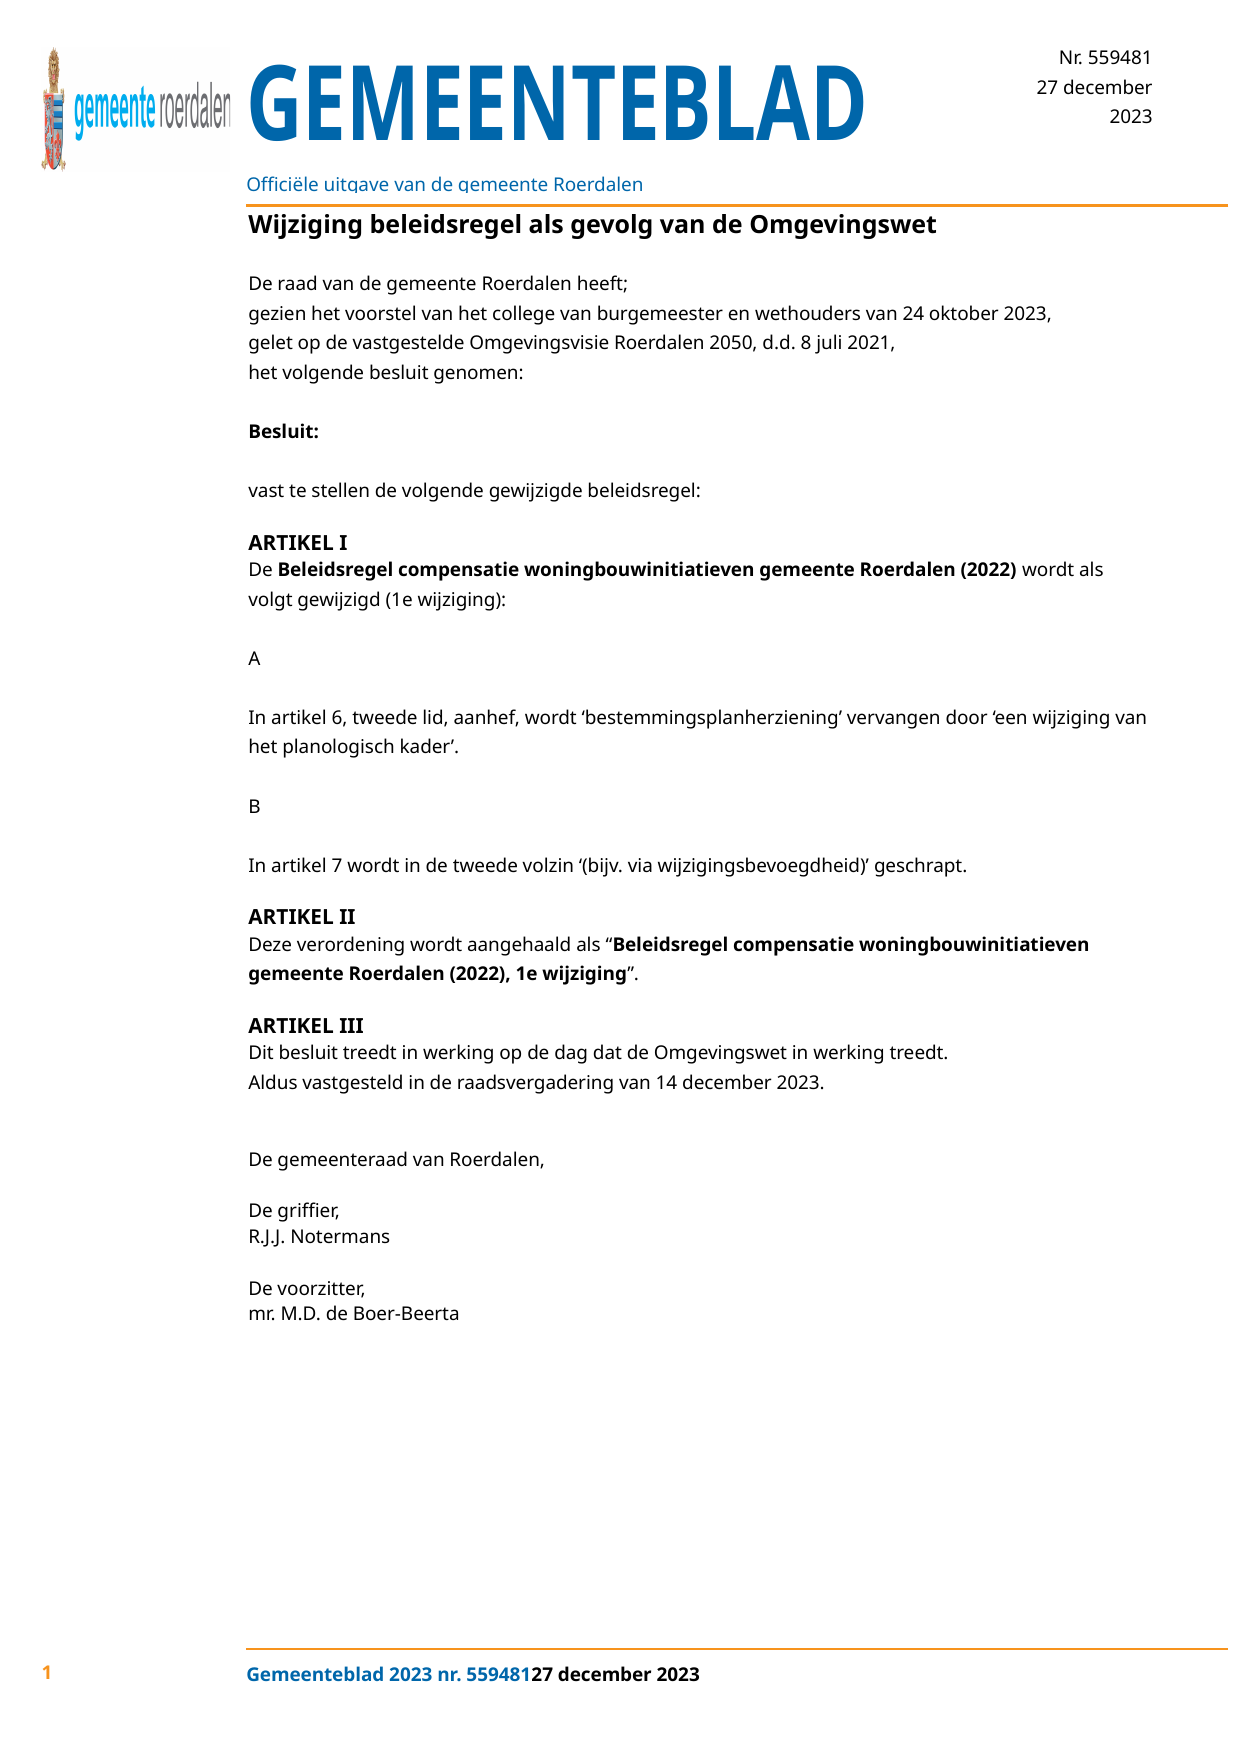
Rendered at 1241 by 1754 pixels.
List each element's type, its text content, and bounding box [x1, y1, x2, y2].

text ARTIKEL II [248, 902, 1152, 931]
text A [248, 645, 1152, 671]
text In artikel 7 wordt in de tweede volzin ‘(bijv. via wijzigingsbevoegdheid)’ geschrapt. [248, 852, 1152, 878]
picture [41, 47, 231, 172]
text gelet op de vastgestelde Omgevingsvisie Roerdalen 2050, d.d. 8 juli 2021, [248, 329, 1152, 355]
text Besluit: [248, 418, 1152, 444]
text mr. M.D. de Boer-Beerta [248, 1301, 1152, 1326]
text In artikel 6, tweede lid, aanhef, wordt ‘bestemmingsplanherziening’ vervangen door ‘een wijziging van het planologisch kader’. [248, 704, 1152, 759]
text R.J.J. Notermans [248, 1223, 1152, 1249]
text Deze verordening wordt aangehaald als “Beleidsregel compensatie woningbouwinitiatieven gemeente Roerdalen (2022), 1e wijziging”. [248, 931, 1152, 986]
text Wijziging beleidsregel als gevolg van de Omgevingswet [248, 207, 1152, 241]
text De voorzitter, [248, 1275, 1152, 1301]
text De Beleidsregel compensatie woningbouwinitiatieven gemeente Roerdalen (2022) wordt als volgt gewijzigd (1e wijziging): [248, 556, 1152, 612]
text ARTIKEL I [248, 528, 1152, 556]
text het volgende besluit genomen: [248, 359, 1152, 385]
text Aldus vastgesteld in de raadsvergadering van 14 december 2023. [248, 1069, 1152, 1095]
text Dit besluit treedt in werking op de dag dat de Omgevingswet in werking treedt. [248, 1039, 1152, 1065]
text De gemeenteraad van Roerdalen, [248, 1146, 1152, 1172]
text gezien het voorstel van het college van burgemeester en wethouders van 24 oktober 2023, [248, 300, 1152, 326]
text ARTIKEL III [248, 1011, 1152, 1039]
text vast te stellen de volgende gewijzigde beleidsregel: [248, 477, 1152, 503]
text B [248, 793, 1152, 819]
text De raad van de gemeente Roerdalen heeft; [248, 270, 1152, 296]
text De griffier, [248, 1198, 1152, 1223]
